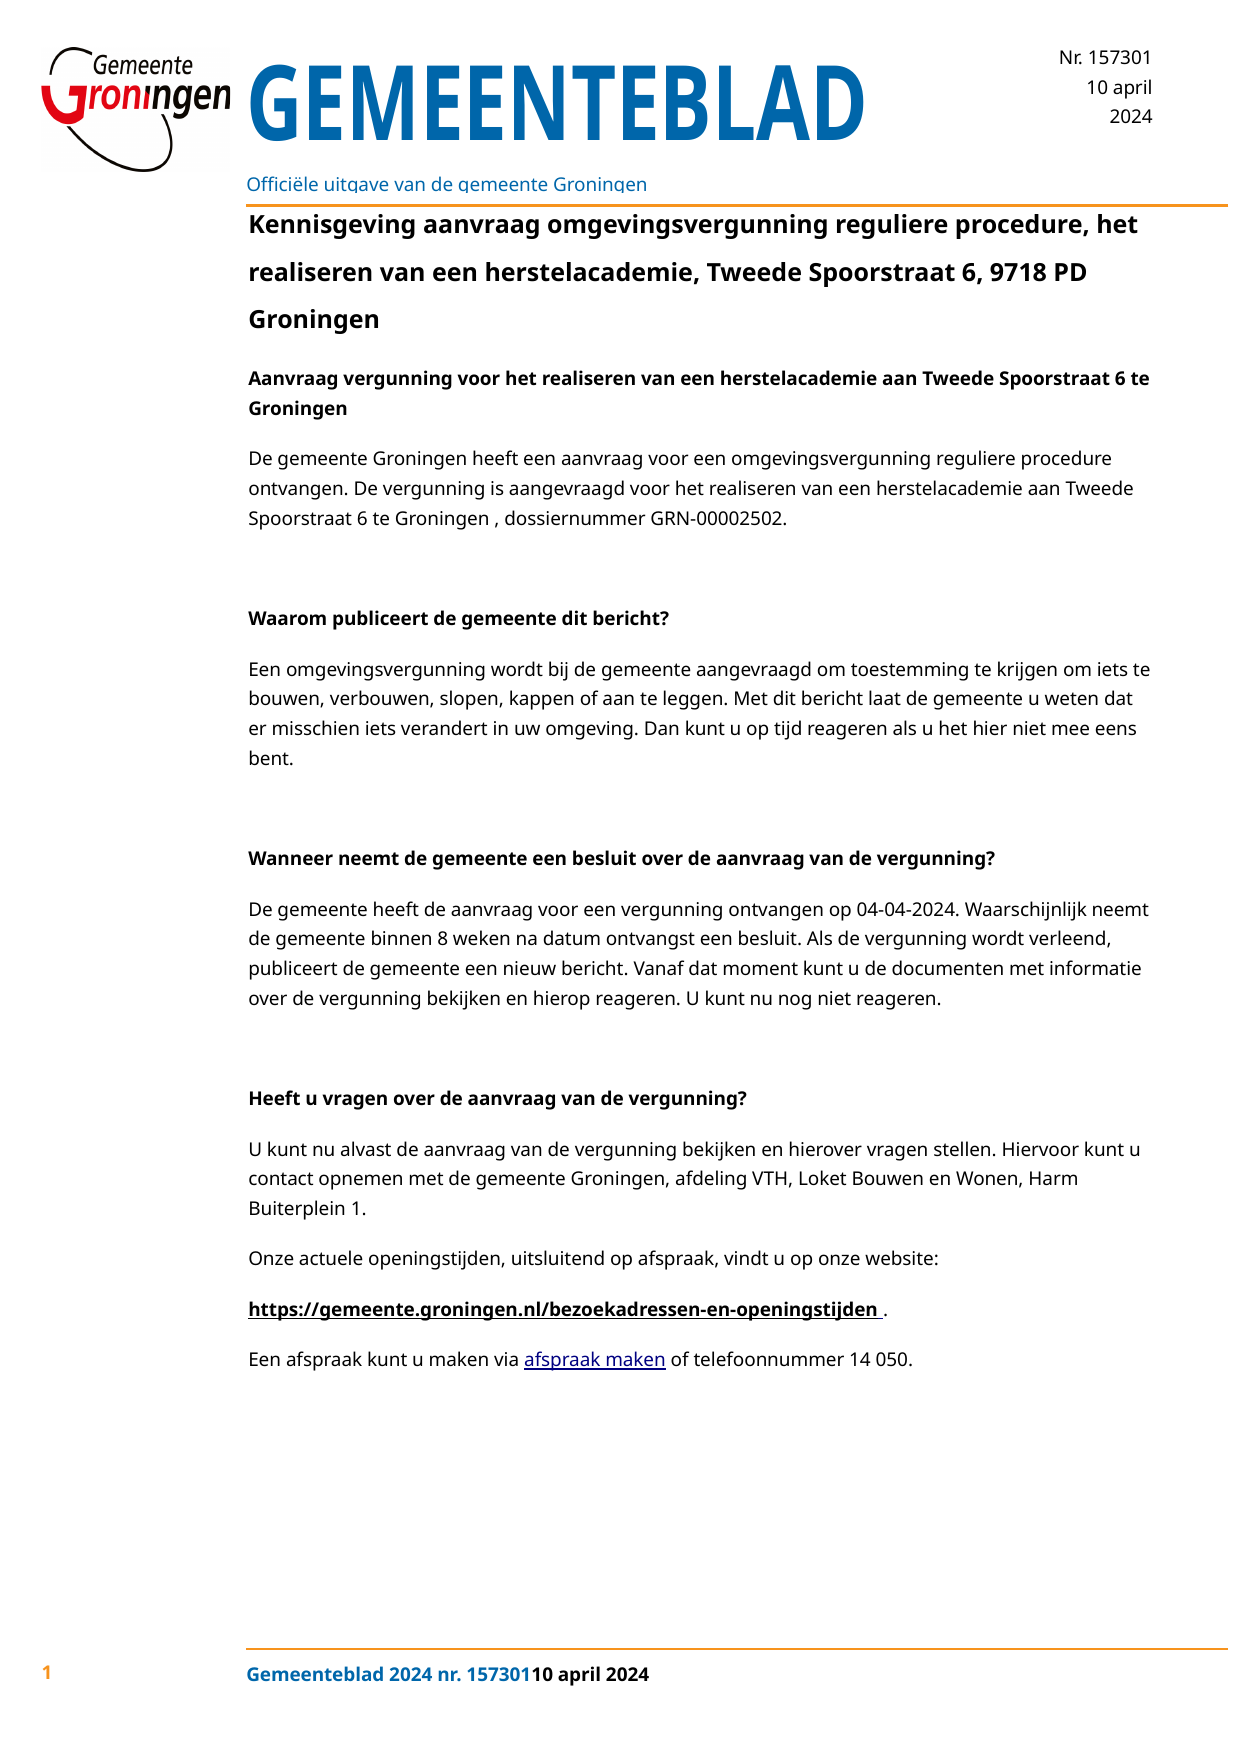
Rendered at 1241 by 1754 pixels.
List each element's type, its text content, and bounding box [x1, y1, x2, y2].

text De gemeente Groningen heeft een aanvraag voor een omgevingsvergunning reguliere procedure ontvangen. De vergunning is aangevraagd voor het realiseren van een herstelacademie aan Tweede Spoorstraat 6 te Groningen , dossiernummer GRN-00002502. [248, 446, 1152, 530]
text Onze actuele openingstijden, uitsluitend op afspraak, vindt u op onze website: [248, 1246, 1152, 1271]
text Heeft u vragen over de aanvraag van de vergunning? [248, 1086, 1152, 1111]
text Waarom publiceert de gemeente dit bericht? [248, 606, 1152, 631]
picture [41, 47, 231, 172]
text https://gemeente.groningen.nl/bezoekadressen-en-openingstijden . [248, 1296, 1152, 1322]
text Een afspraak kunt u maken via afspraak maken of telefoonnummer 14 050. [248, 1346, 1152, 1372]
text U kunt nu alvast de aanvraag van de vergunning bekijken en hierover vragen stellen. Hiervoor kunt u contact opnemen met de gemeente Groningen, afdeling VTH, Loket Bouwen en Wonen, Harm Buiterplein 1. [248, 1136, 1152, 1221]
text Aanvraag vergunning voor het realiseren van een herstelacademie aan Tweede Spoorstraat 6 te Groningen [248, 366, 1152, 421]
text De gemeente heeft de aanvraag voor een vergunning ontvangen op 04-04-2024. Waarschijnlijk neemt de gemeente binnen 8 weken na datum ontvangst een besluit. Als de vergunning wordt verleend, publiceert de gemeente een nieuw bericht. Vanaf dat moment kunt u de documenten met informatie over de vergunning bekijken en hierop reageren. U kunt nu nog niet reageren. [248, 896, 1152, 1010]
text Een omgevingsvergunning wordt bij de gemeente aangevraagd om toestemming te krijgen om iets te bouwen, verbouwen, slopen, kappen of aan te leggen. Met dit bericht laat de gemeente u weten dat er misschien iets verandert in uw omgeving. Dan kunt u op tijd reageren als u het hier niet mee eens bent. [248, 656, 1152, 770]
text Wanneer neemt de gemeente een besluit over de aanvraag van de vergunning? [248, 846, 1152, 871]
text Kennisgeving aanvraag omgevingsvergunning reguliere procedure, het realiseren van een herstelacademie, Tweede Spoorstraat 6, 9718 PD Groningen [248, 207, 1152, 336]
